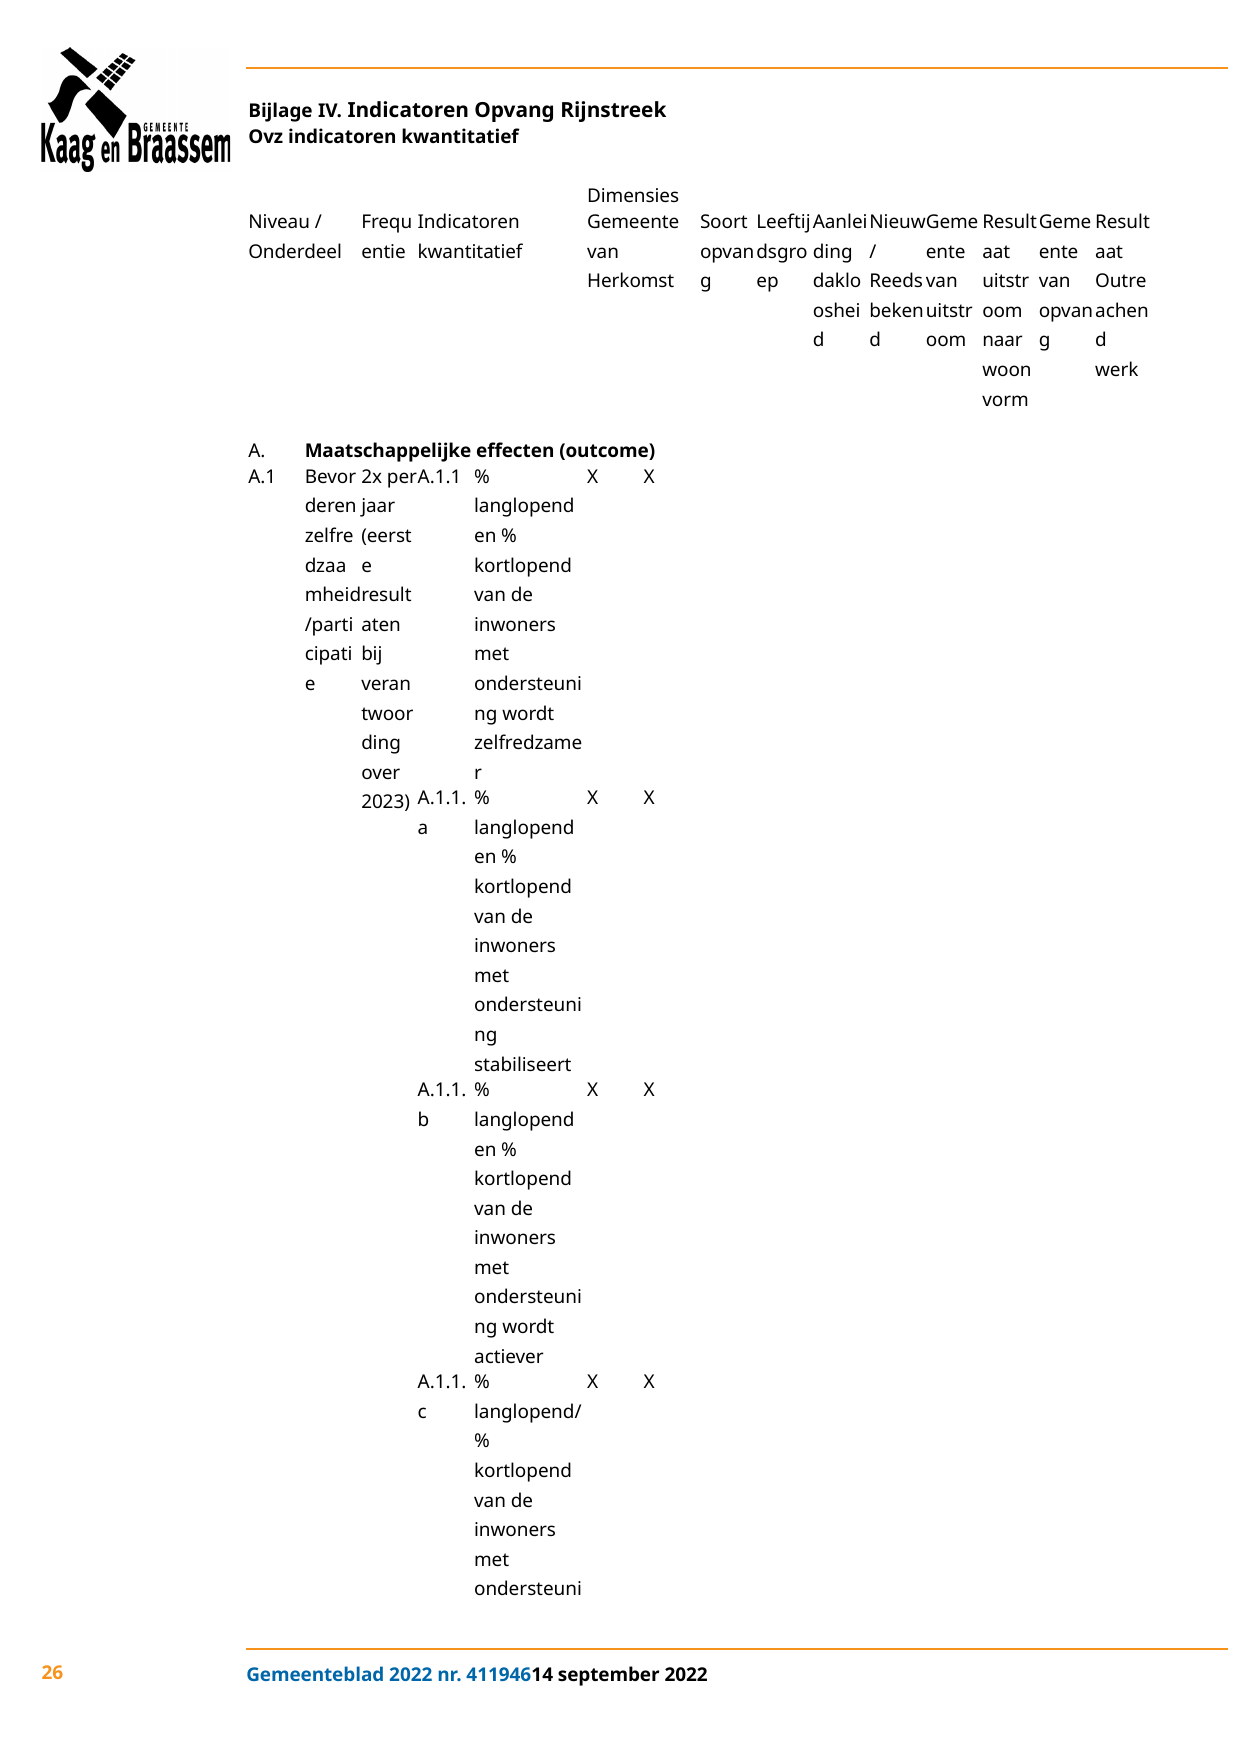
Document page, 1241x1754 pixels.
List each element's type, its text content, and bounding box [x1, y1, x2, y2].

table_cell [700, 785, 756, 1077]
table_cell % langlopend en % kortlopend van de inwoners met ondersteuning wordt zelfredzamer [474, 463, 587, 784]
table_cell [982, 1077, 1038, 1368]
table_cell [1095, 1077, 1152, 1368]
table_cell [1095, 785, 1152, 1077]
table_cell [982, 1369, 1038, 1601]
table_cell [587, 412, 643, 437]
table_cell [926, 412, 982, 437]
table_cell [813, 463, 869, 784]
table_cell [1039, 463, 1095, 784]
table_cell [756, 1369, 813, 1601]
table_cell Bevorderen zelfredzaamheid/participatie [305, 463, 361, 1601]
table_cell [869, 412, 926, 437]
table_cell [756, 463, 813, 784]
table_header [248, 183, 587, 208]
table_cell 2x per jaar (eerste resultaten bij verantwoording over 2023) [361, 463, 417, 1601]
table_cell A.1.1.a [418, 785, 474, 1077]
table_cell [813, 1077, 869, 1368]
table_cell [305, 412, 361, 437]
table_cell [418, 412, 474, 437]
table_cell [1095, 463, 1152, 784]
table_cell [926, 785, 982, 1077]
table_cell [474, 412, 587, 437]
table_cell Resultaat uitstroom naar woonvorm [982, 208, 1038, 412]
picture [41, 47, 231, 172]
text Bijlage IV. Indicatoren Opvang Rijnstreek [248, 95, 1152, 123]
table_cell Nieuw / Reeds bekend [869, 208, 926, 412]
table_cell [700, 412, 756, 437]
table_cell [643, 412, 700, 437]
table_cell [700, 1077, 756, 1368]
table_cell A.1.1.b [418, 1077, 474, 1368]
table_cell Frequentie [361, 208, 417, 412]
table_cell [248, 412, 304, 437]
table_cell X [643, 1369, 700, 1601]
table_cell [1039, 785, 1095, 1077]
table_cell % langlopend en % kortlopend van de inwoners met ondersteuning stabiliseert [474, 785, 587, 1077]
table_cell Aanleiding dakloosheid [813, 208, 869, 412]
table_cell [1039, 1369, 1095, 1601]
table_cell [1039, 1077, 1095, 1368]
table_cell Indicatoren kwantitatief [418, 208, 587, 412]
table_cell [813, 412, 869, 437]
table_cell [756, 1077, 813, 1368]
table_cell [926, 463, 982, 784]
table_cell X [587, 463, 643, 784]
table_cell X [643, 785, 700, 1077]
table_cell X [643, 1077, 700, 1368]
table_cell [756, 412, 813, 437]
table_cell [1095, 412, 1152, 437]
table_cell [982, 463, 1038, 784]
table_cell A.1 [248, 463, 304, 1601]
table_cell [756, 785, 813, 1077]
table_cell X [587, 1369, 643, 1601]
table_cell Leeftijdsgroep [756, 208, 813, 412]
text Ovz indicatoren kwantitatief [248, 123, 1152, 149]
table_cell [1039, 412, 1095, 437]
table_cell [869, 1077, 926, 1368]
table_cell X [643, 463, 700, 784]
table_cell Gemeente van opvang [1039, 208, 1095, 412]
table_cell % langlopend/% kortlopend van de inwoners met ondersteuni [474, 1369, 587, 1601]
table_cell [982, 412, 1038, 437]
table_cell [926, 1077, 982, 1368]
table_cell Maatschappelijke effecten (outcome) [305, 437, 1152, 463]
table_cell [869, 785, 926, 1077]
table_cell [813, 1369, 869, 1601]
table_cell [926, 1369, 982, 1601]
table_cell X [587, 785, 643, 1077]
table_cell % langlopend en % kortlopend van de inwoners met ondersteuning wordt actiever [474, 1077, 587, 1368]
table_cell [813, 785, 869, 1077]
table_cell [361, 412, 417, 437]
table_cell [869, 1369, 926, 1601]
table_cell [700, 1369, 756, 1601]
table_cell A.1.1.c [418, 1369, 474, 1601]
table_cell [700, 463, 756, 784]
table_cell [869, 463, 926, 784]
table_cell Resultaat Outreachend werk [1095, 208, 1152, 412]
table_cell A. [248, 437, 304, 463]
table_cell A.1.1 [418, 463, 474, 784]
table_cell Gemeente van uitstroom [926, 208, 982, 412]
table_cell Soort opvang [700, 208, 756, 412]
table_header Dimensies [587, 183, 1152, 208]
table_cell Niveau / Onderdeel [248, 208, 361, 412]
table_cell [982, 785, 1038, 1077]
table_cell [1095, 1369, 1152, 1601]
table_cell X [587, 1077, 643, 1368]
table_cell Gemeente van Herkomst [587, 208, 700, 412]
